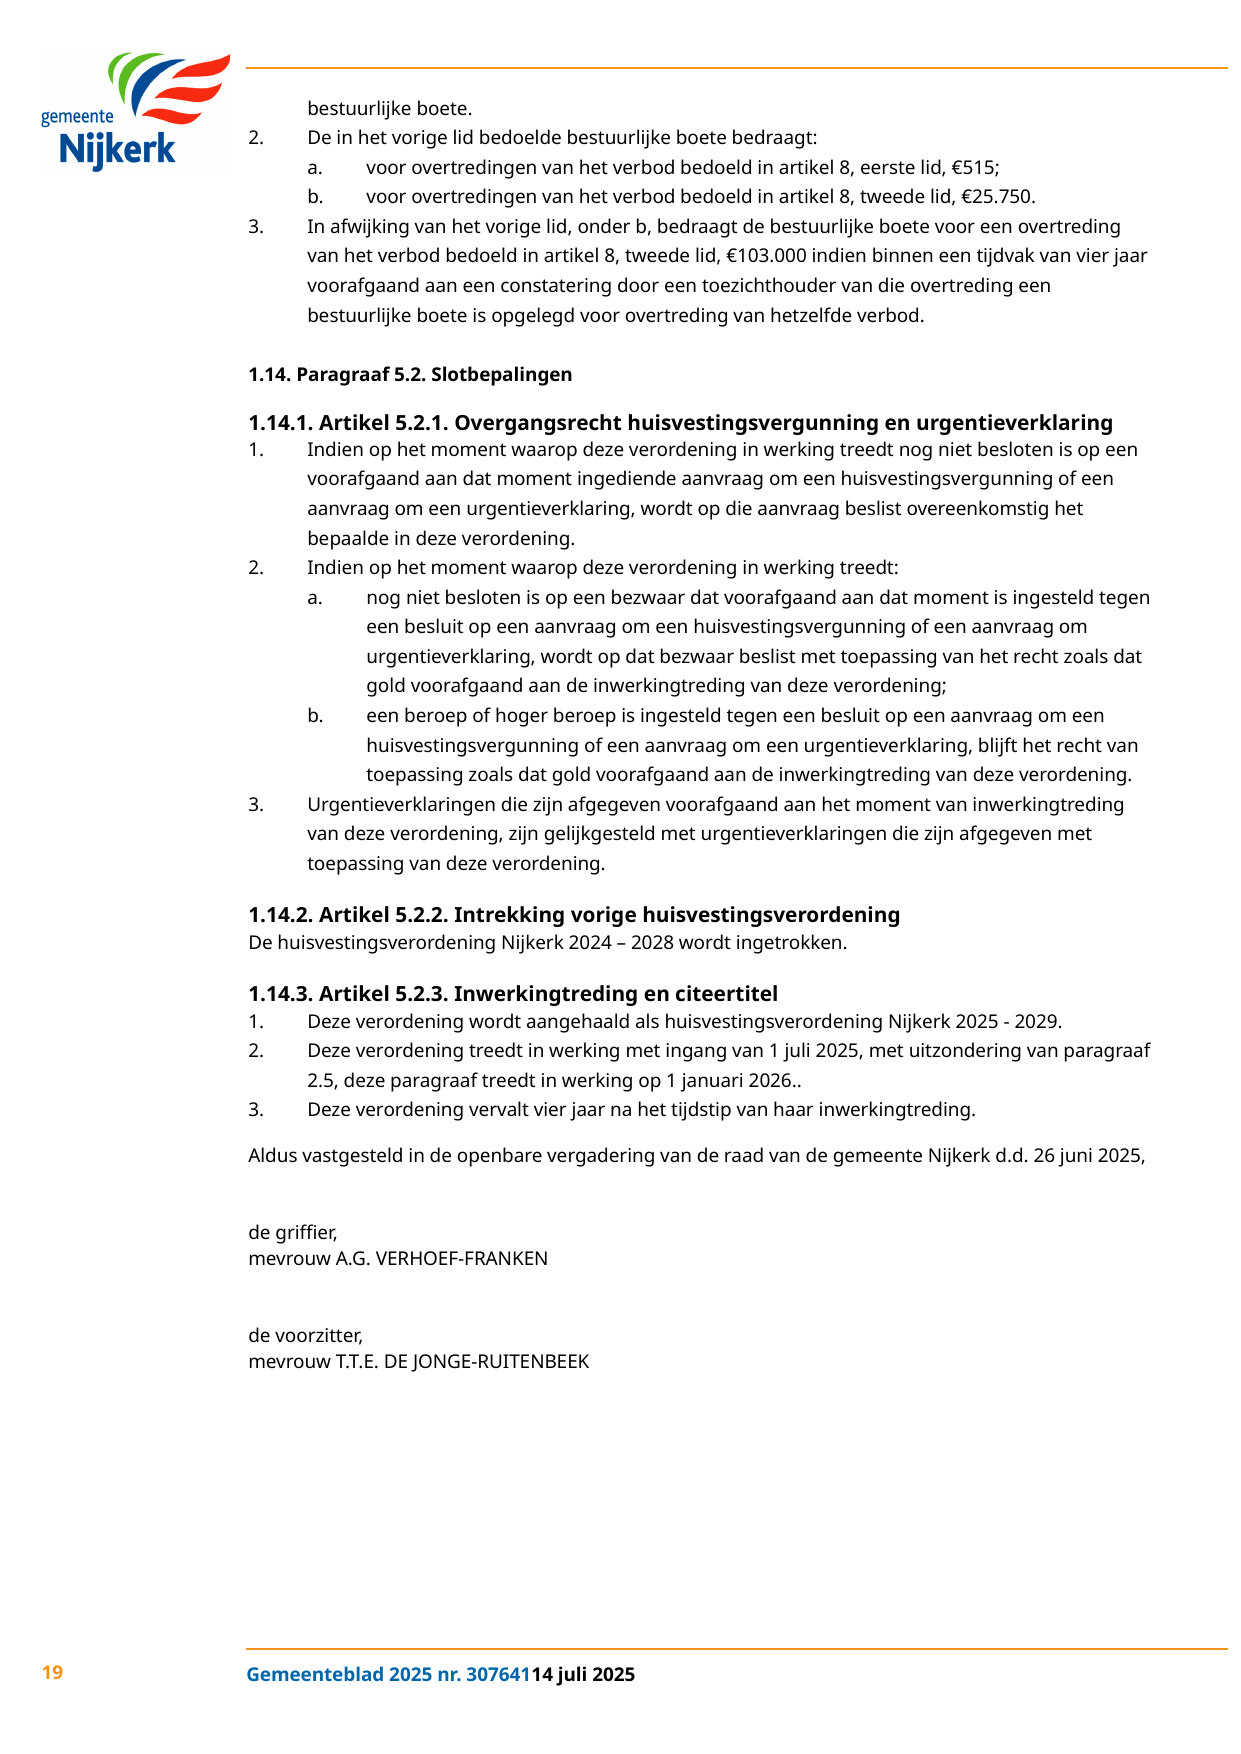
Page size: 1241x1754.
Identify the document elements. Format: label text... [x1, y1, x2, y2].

list Indien op het moment waarop deze verordening in werking treedt nog niet besloten is op een voorafgaand aan dat moment ingediende aanvraag om een huisvestingsvergunning of een aanvraag om een urgentieverklaring, wordt op die aanvraag beslist overeenkomstig het bepaalde in deze verordening. [248, 436, 1152, 551]
text De huisvestingsverordening Nijkerk 2024 – 2028 wordt ingetrokken. [248, 929, 1152, 955]
list Deze verordening vervalt vier jaar na het tijdstip van haar inwerkingtreding. [248, 1097, 1152, 1122]
text 1.14.3. Artikel 5.2.3. Inwerkingtreding en citeertitel [248, 979, 1152, 1008]
list Deze verordening treedt in werking met ingang van 1 juli 2025, met uitzondering van paragraaf 2.5, deze paragraaf treedt in werking op 1 januari 2026.. [248, 1037, 1152, 1093]
list Deze verordening wordt aangehaald als huisvestingsverordening Nijkerk 2025 - 2029. [248, 1008, 1152, 1034]
text 1.14.1. Artikel 5.2.1. Overgangsrecht huisvestingsvergunning en urgentieverklaring [248, 408, 1152, 436]
list In afwijking van het vorige lid, onder b, bedraagt de bestuurlijke boete voor een overtreding van het verbod bedoeld in artikel 8, tweede lid, €103.000 indien binnen een tijdvak van vier jaar voorafgaand aan een constatering door een toezichthouder van die overtreding een bestuurlijke boete is opgelegd voor overtreding van hetzelfde verbod. [248, 213, 1152, 328]
text 1.14. Paragraaf 5.2. Slotbepalingen [248, 361, 1152, 387]
list Urgentieverklaringen die zijn afgegeven voorafgaand aan het moment van inwerkingtreding van deze verordening, zijn gelijkgesteld met urgentieverklaringen die zijn afgegeven met toepassing van deze verordening. [248, 791, 1152, 876]
text mevrouw A.G. VERHOEF-FRANKEN [248, 1245, 1152, 1271]
list voor overtredingen van het verbod bedoeld in artikel 8, tweede lid, €25.750. [307, 183, 1152, 209]
list bestuurlijke boete. [248, 95, 1152, 121]
text Aldus vastgesteld in de openbare vergadering van de raad van de gemeente Nijkerk d.d. 26 juni 2025, [248, 1142, 1152, 1168]
list voor overtredingen van het verbod bedoeld in artikel 8, eerste lid, €515; [307, 154, 1152, 180]
text de voorzitter, [248, 1322, 1152, 1348]
text de griffier, [248, 1219, 1152, 1245]
list De in het vorige lid bedoelde bestuurlijke boete bedraagt: [248, 124, 1152, 150]
picture [41, 47, 231, 172]
list nog niet besloten is op een bezwaar dat voorafgaand aan dat moment is ingesteld tegen een besluit op een aanvraag om een huisvestingsvergunning of een aanvraag om urgentieverklaring, wordt op dat bezwaar beslist met toepassing van het recht zoals dat gold voorafgaand aan de inwerkingtreding van deze verordening; [307, 584, 1152, 698]
text mevrouw T.T.E. DE JONGE-RUITENBEEK [248, 1348, 1152, 1374]
list Indien op het moment waarop deze verordening in werking treedt: [248, 554, 1152, 580]
list een beroep of hoger beroep is ingesteld tegen een besluit op een aanvraag om een huisvestingsvergunning of een aanvraag om een urgentieverklaring, blijft het recht van toepassing zoals dat gold voorafgaand aan de inwerkingtreding van deze verordening. [307, 702, 1152, 787]
text 1.14.2. Artikel 5.2.2. Intrekking vorige huisvestingsverordening [248, 901, 1152, 929]
